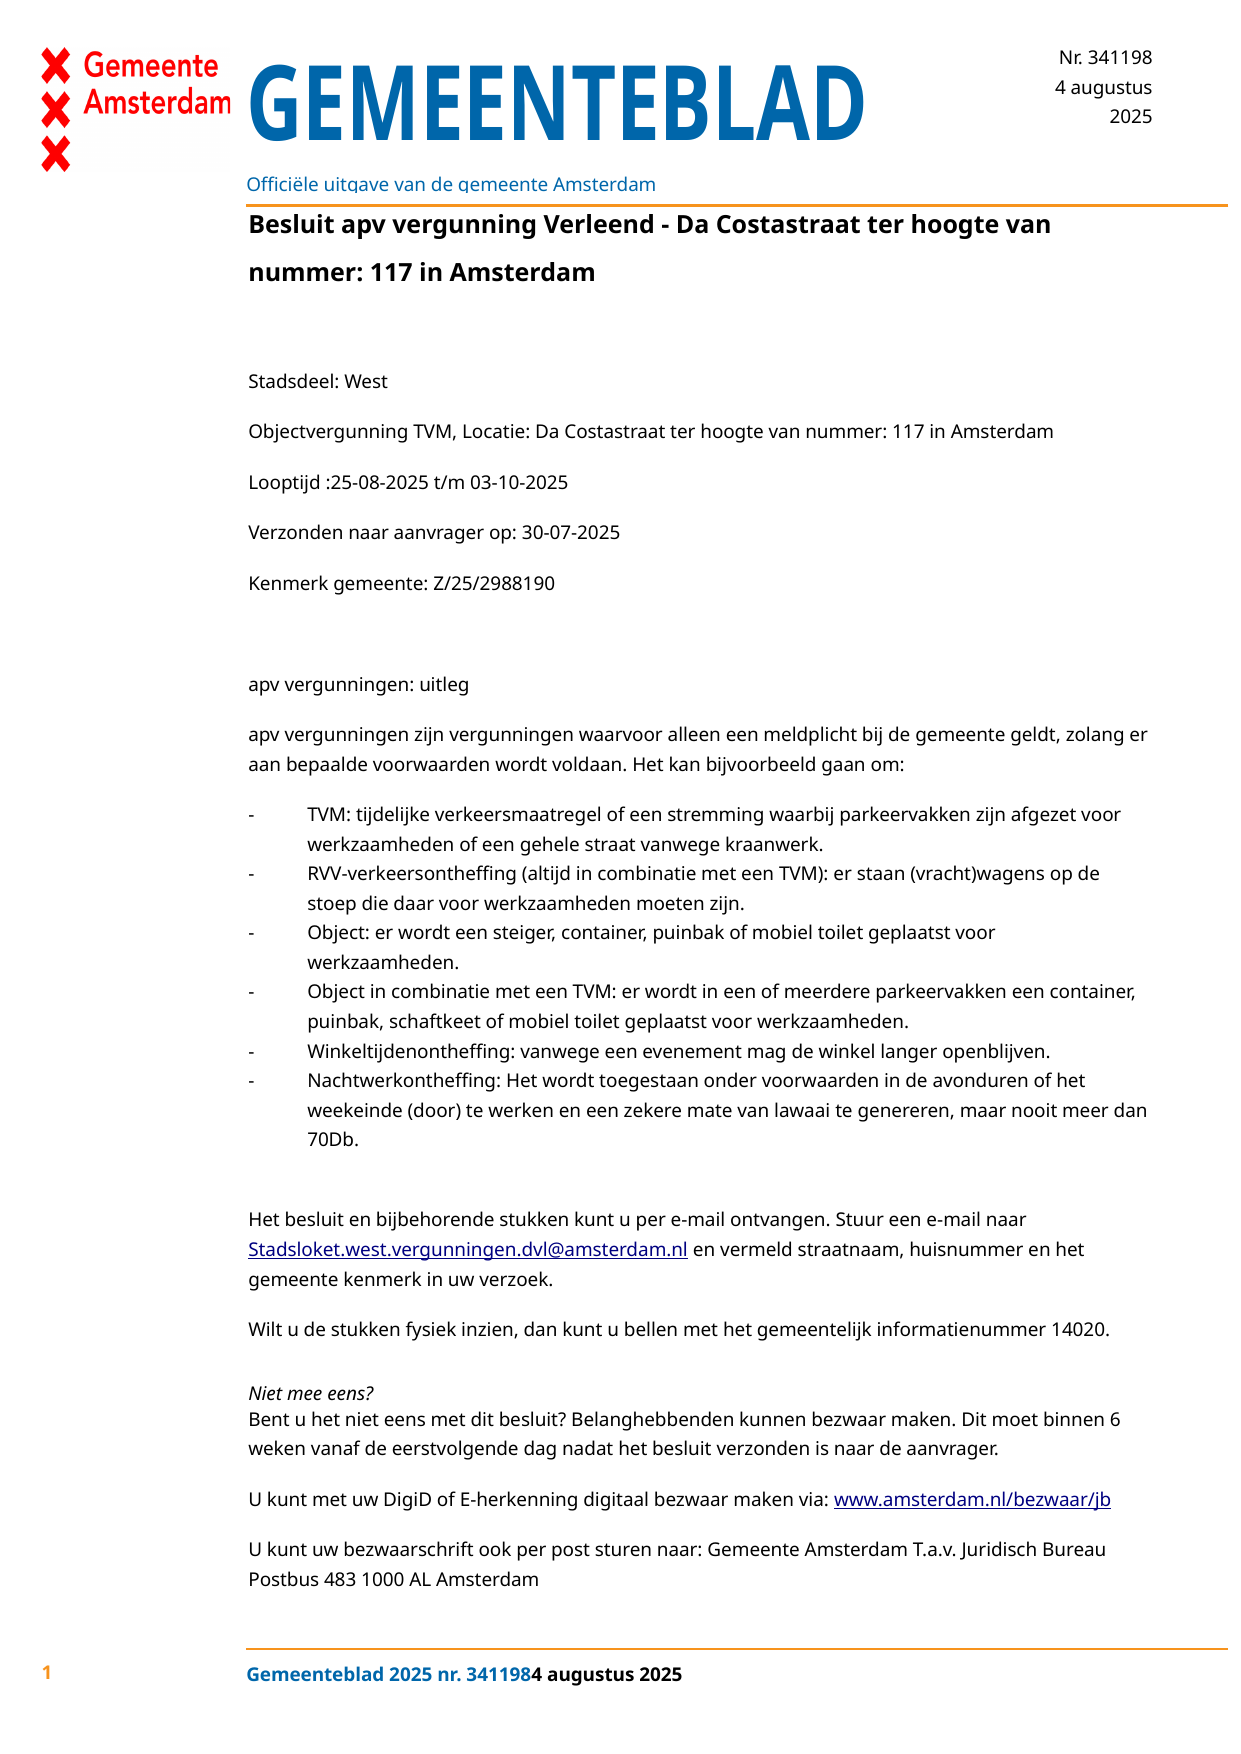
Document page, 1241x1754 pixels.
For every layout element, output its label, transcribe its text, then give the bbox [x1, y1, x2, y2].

text Het besluit en bijbehorende stukken kunt u per e-mail ontvangen. Stuur een e-mail naar Stadsloket.west.vergunningen.dvl@amsterdam.nl en vermeld straatnaam, huisnummer en het gemeente kenmerk in uw verzoek. [248, 1207, 1152, 1292]
list Winkeltijdenontheffing: vanwege een evenement mag de winkel langer openblijven. [248, 1038, 1152, 1064]
list Object: er wordt een steiger, container, puinbak of mobiel toilet geplaatst voor werkzaamheden. [248, 919, 1152, 975]
text U kunt met uw DigiD of E-herkenning digitaal bezwaar maken via: www.amsterdam.nl/bezwaar/jb [248, 1486, 1152, 1512]
list TVM: tijdelijke verkeersmaatregel of een stremming waarbij parkeervakken zijn afgezet voor werkzaamheden of een gehele straat vanwege kraanwerk. [248, 801, 1152, 857]
text Looptijd :25-08-2025 t/m 03-10-2025 [248, 469, 1152, 495]
text Kenmerk gemeente: Z/25/2988190 [248, 570, 1152, 596]
text Objectvergunning TVM, Locatie: Da Costastraat ter hoogte van nummer: 117 in Amsterdam [248, 419, 1152, 444]
picture [41, 47, 231, 172]
list Nachtwerkontheffing: Het wordt toegestaan onder voorwaarden in de avonduren of het weekeinde (door) te werken en een zekere mate van lawaai te genereren, maar nooit meer dan 70Db. [248, 1067, 1152, 1152]
text Verzonden naar aanvrager op: 30-07-2025 [248, 519, 1152, 545]
text Besluit apv vergunning Verleend - Da Costastraat ter hoogte van nummer: 117 in Amsterdam [248, 207, 1152, 288]
text Stadsdeel: West [248, 368, 1152, 394]
list RVV-verkeersontheffing (altijd in combinatie met een TVM): er staan (vracht)wagens op de stoep die daar voor werkzaamheden moeten zijn. [248, 860, 1152, 916]
text U kunt uw bezwaarschrift ook per post sturen naar: Gemeente Amsterdam T.a.v. Juridisch Bureau Postbus 483 1000 AL Amsterdam [248, 1536, 1152, 1592]
text Wilt u de stukken fysiek inzien, dan kunt u bellen met het gemeentelijk informatienummer 14020. [248, 1316, 1152, 1342]
text Bent u het niet eens met dit besluit? Belanghebbenden kunnen bezwaar maken. Dit moet binnen 6 weken vanaf de eerstvolgende dag nadat het besluit verzonden is naar de aanvrager. [248, 1406, 1152, 1461]
text apv vergunningen zijn vergunningen waarvoor alleen een meldplicht bij de gemeente geldt, zolang er aan bepaalde voorwaarden wordt voldaan. Het kan bijvoorbeeld gaan om: [248, 721, 1152, 777]
list Object in combinatie met een TVM: er wordt in een of meerdere parkeervakken een container, puinbak, schaftkeet of mobiel toilet geplaatst voor werkzaamheden. [248, 979, 1152, 1034]
text Niet mee eens? [248, 1380, 1152, 1406]
text apv vergunningen: uitleg [248, 671, 1152, 697]
